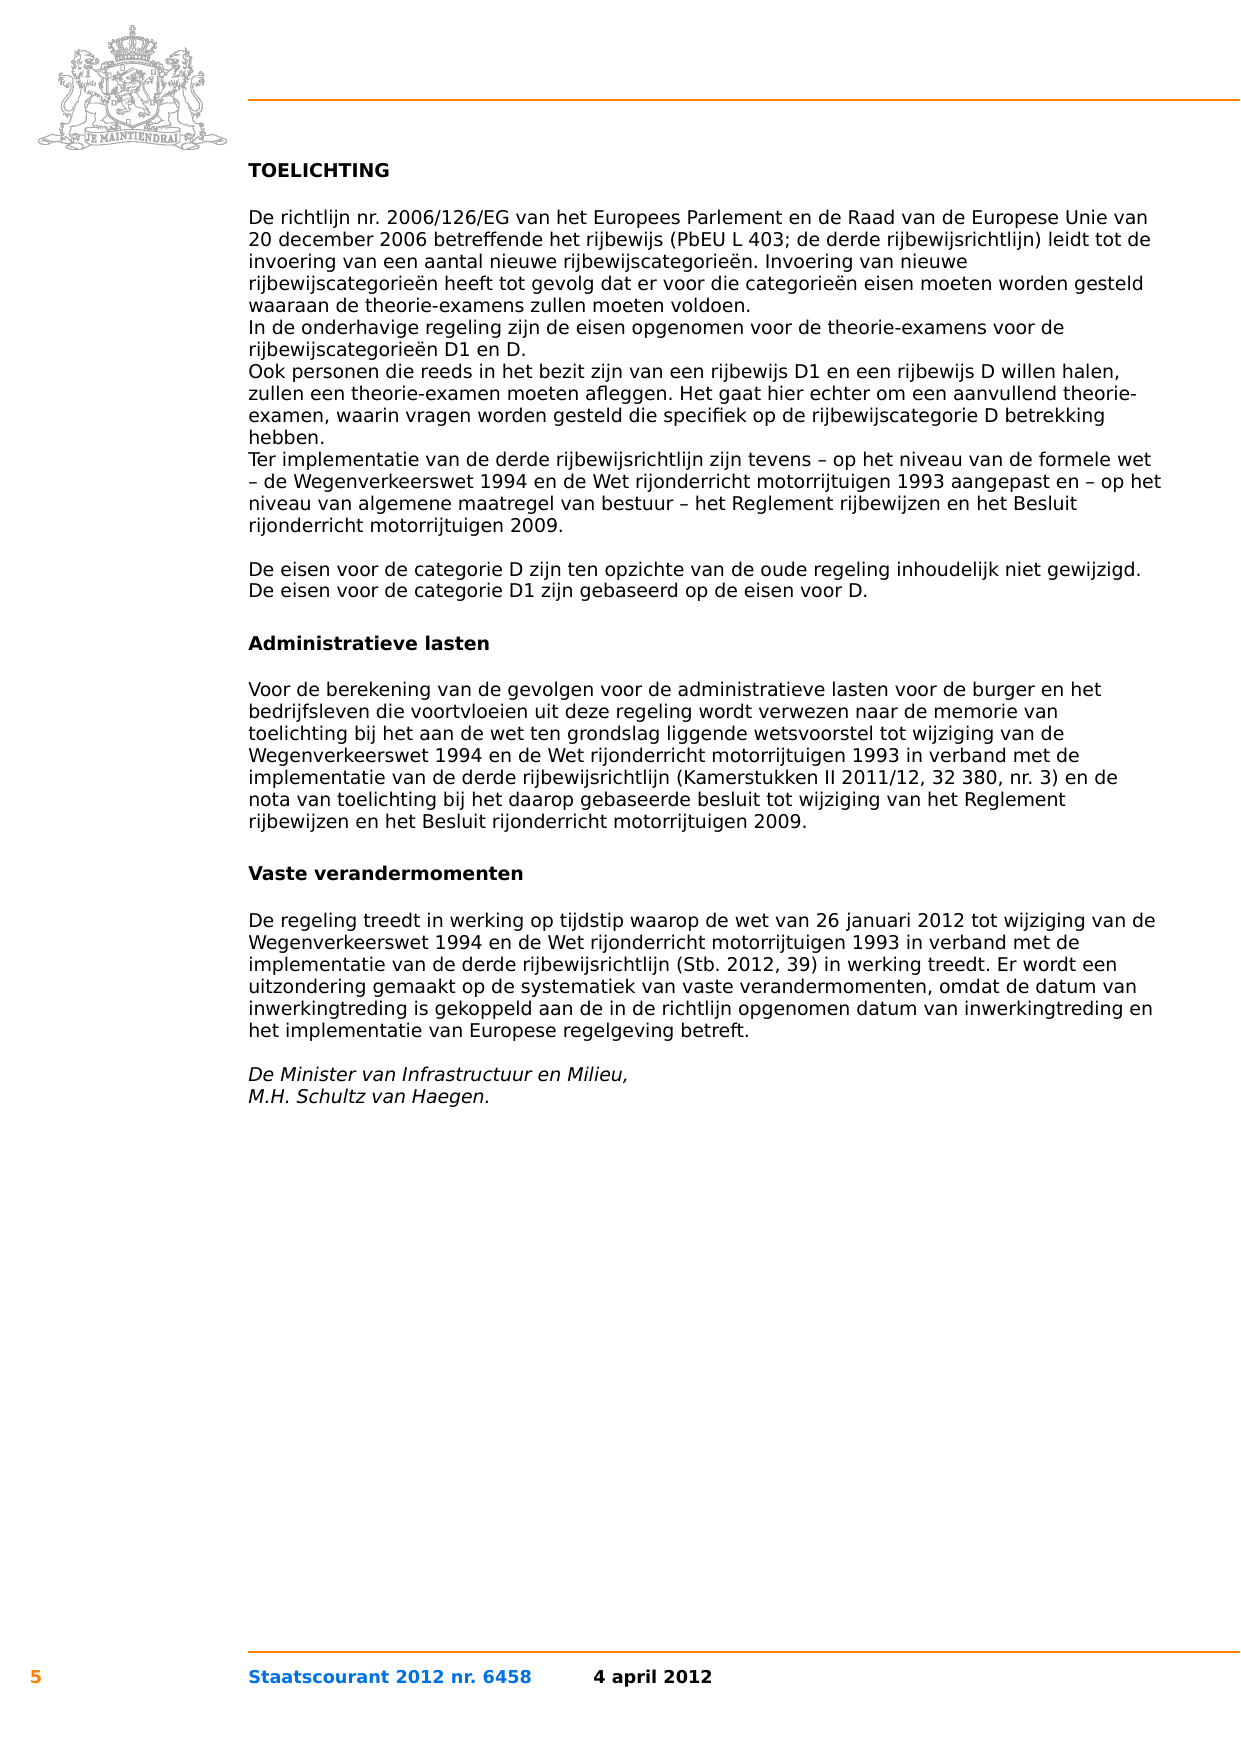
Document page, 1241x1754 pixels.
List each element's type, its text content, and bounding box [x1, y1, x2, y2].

picture [38, 25, 227, 150]
text De eisen voor de categorie D zijn ten opzichte van de oude regeling inhoudelijk niet gewijzigd. De eisen voor de categorie D1 zijn gebaseerd op de eisen voor D. [248, 558, 1163, 602]
text De richtlijn nr. 2006/126/EG van het Europees Parlement en de Raad van de Europese Unie van 20 december 2006 betreffende het rijbewijs (PbEU L 403; de derde rijbewijsrichtlijn) leidt tot de invoering van een aantal nieuwe rijbewijscategorieën. Invoering van nieuwe rijbewijscategorieën heeft tot gevolg dat er voor die categorieën eisen moeten worden gesteld waaraan de theorie-examens zullen moeten voldoen. [248, 207, 1163, 317]
subtitle TOELICHTING [248, 160, 1163, 182]
text Ter implementatie van de derde rijbewijsrichtlijn zijn tevens – op het niveau van de formele wet – de Wegenverkeerswet 1994 en de Wet rijonderricht motorrijtuigen 1993 aangepast en – op het niveau van algemene maatregel van bestuur – het Reglement rijbewijzen en het Besluit rijonderricht motorrijtuigen 2009. [248, 449, 1163, 537]
text De regeling treedt in werking op tijdstip waarop de wet van 26 januari 2012 tot wijziging van de Wegenverkeerswet 1994 en de Wet rijonderricht motorrijtuigen 1993 in verband met de implementatie van de derde rijbewijsrichtlijn (Stb. 2012, 39) in werking treedt. Er wordt een uitzondering gemaakt op de systematiek van vaste verandermomenten, omdat de datum van inwerkingtreding is gekoppeld aan de in de richtlijn opgenomen datum van inwerkingtreding en het implementatie van Europese regelgeving betreft. [248, 910, 1163, 1042]
text Ook personen die reeds in het bezit zijn van een rijbewijs D1 en een rijbewijs D willen halen, zullen een theorie-examen moeten afleggen. Het gaat hier echter om een aanvullend theorie-examen, waarin vragen worden gesteld die specifiek op de rijbewijscategorie D betrekking hebben. [248, 361, 1163, 449]
subtitle Vaste verandermomenten [248, 863, 1163, 885]
text Voor de berekening van de gevolgen voor de administratieve lasten voor de burger en het bedrijfsleven die voortvloeien uit deze regeling wordt verwezen naar de memorie van toelichting bij het aan de wet ten grondslag liggende wetsvoorstel tot wijziging van de Wegenverkeerswet 1994 en de Wet rijonderricht motorrijtuigen 1993 in verband met de implementatie van de derde rijbewijsrichtlijn (Kamerstukken II 2011/12, 32 380, nr. 3) en de nota van toelichting bij het daarop gebaseerde besluit tot wijziging van het Reglement rijbewijzen en het Besluit rijonderricht motorrijtuigen 2009. [248, 679, 1163, 833]
subtitle Administratieve lasten [248, 632, 1163, 654]
text De Minister van Infrastructuur en Milieu, M.H. Schultz van Haegen. [248, 1064, 1163, 1108]
text In de onderhavige regeling zijn de eisen opgenomen voor de theorie-examens voor de rijbewijscategorieën D1 en D. [248, 317, 1163, 361]
